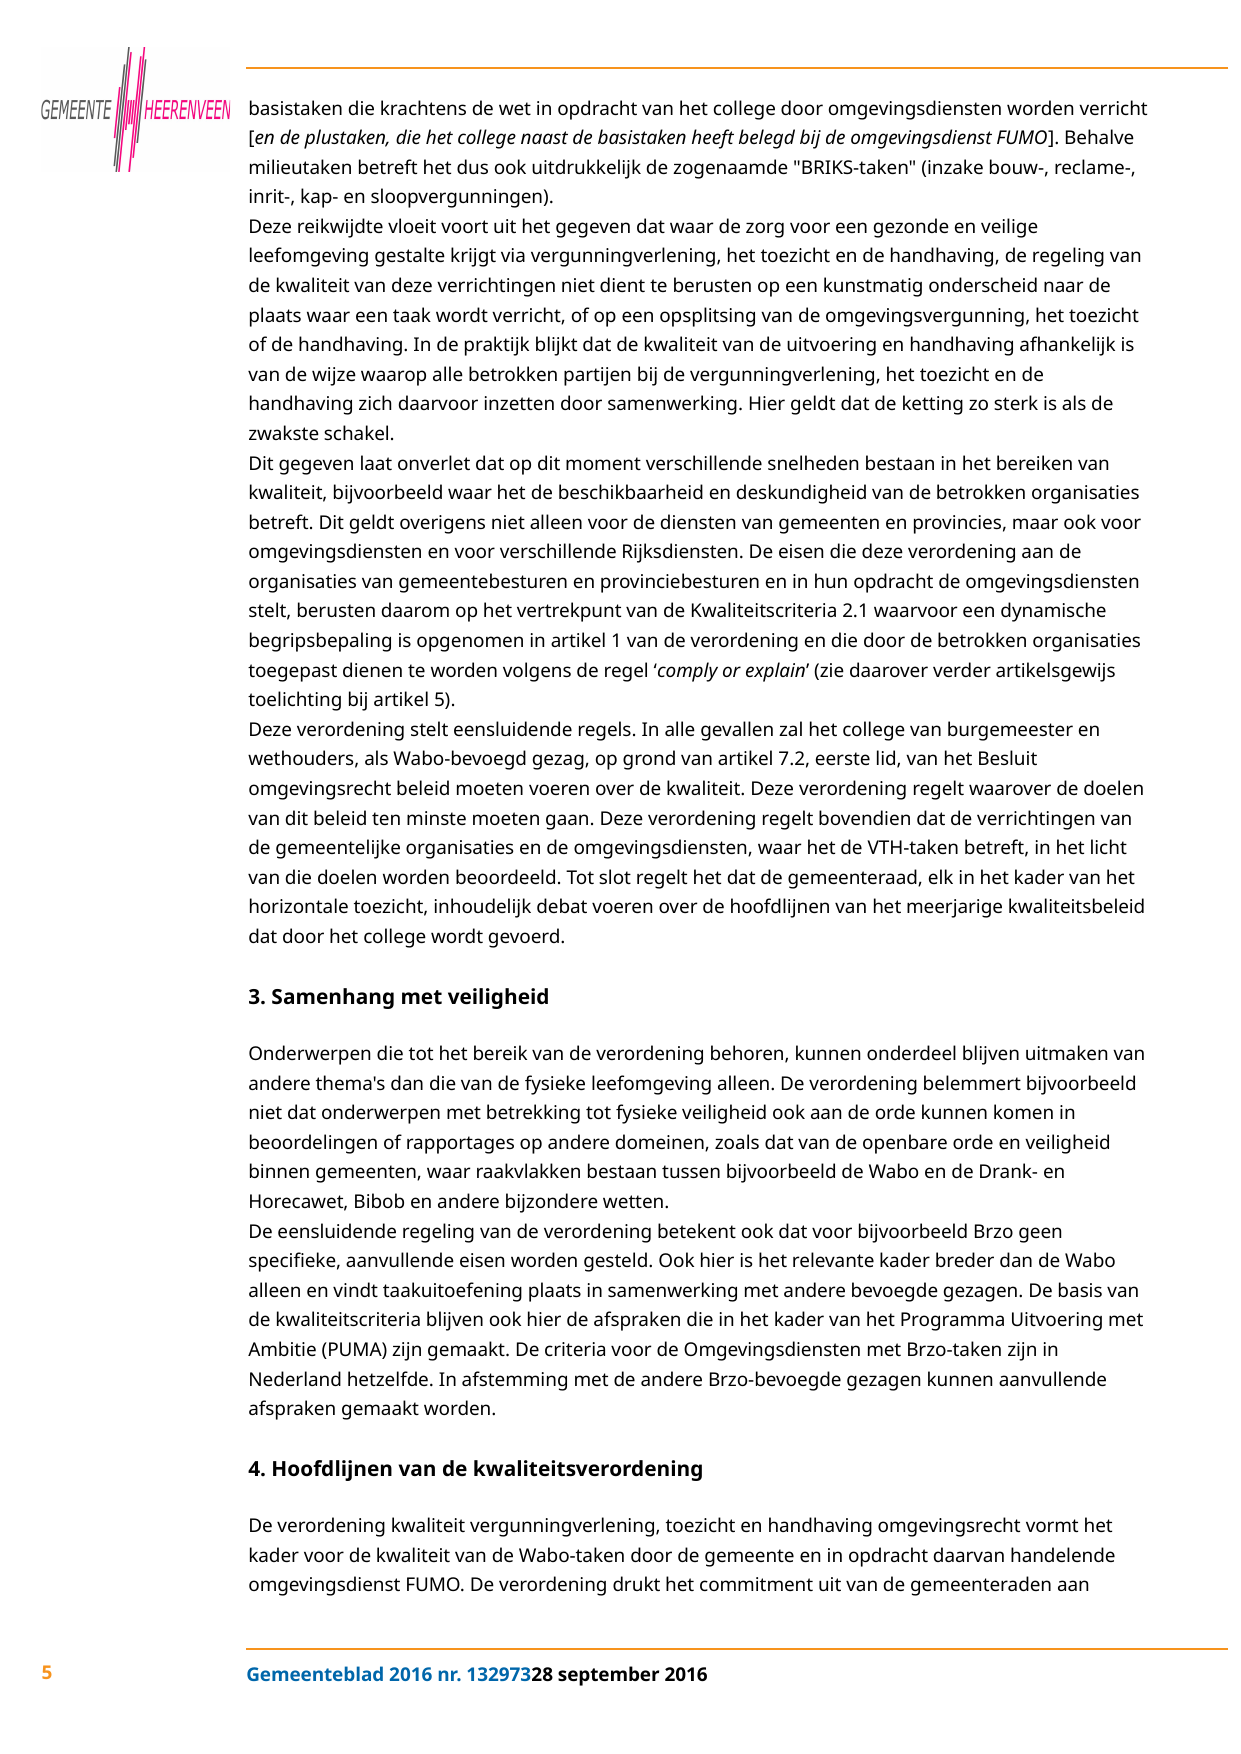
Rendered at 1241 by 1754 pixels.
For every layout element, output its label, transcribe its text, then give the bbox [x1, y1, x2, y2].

text Onderwerpen die tot het bereik van de verordening behoren, kunnen onderdeel blijven uitmaken van andere thema's dan die van de fysieke leefomgeving alleen. De verordening belemmert bijvoorbeeld niet dat onderwerpen met betrekking tot fysieke veiligheid ook aan de orde kunnen komen in beoordelingen of rapportages op andere domeinen, zoals dat van de openbare orde en veiligheid binnen gemeenten, waar raakvlakken bestaan tussen bijvoorbeeld de Wabo en de Drank- en Horecawet, Bibob en andere bijzondere wetten. [248, 1040, 1152, 1214]
text 4. Hoofdlijnen van de kwaliteitsverordening [248, 1454, 1152, 1483]
text De verordening kwaliteit vergunningverlening, toezicht en handhaving omgevingsrecht vormt het kader voor de kwaliteit van de Wabo-taken door de gemeente en in opdracht daarvan handelende omgevingsdienst FUMO. De verordening drukt het commitment uit van de gemeenteraden aan [248, 1512, 1152, 1597]
text Deze verordening stelt eensluidende regels. In alle gevallen zal het college van burgemeester en wethouders, als Wabo-bevoegd gezag, op grond van artikel 7.2, eerste lid, van het Besluit omgevingsrecht beleid moeten voeren over de kwaliteit. Deze verordening regelt waarover de doelen van dit beleid ten minste moeten gaan. Deze verordening regelt bovendien dat de verrichtingen van de gemeentelijke organisaties en de omgevingsdiensten, waar het de VTH-taken betreft, in het licht van die doelen worden beoordeeld. Tot slot regelt het dat de gemeenteraad, elk in het kader van het horizontale toezicht, inhoudelijk debat voeren over de hoofdlijnen van het meerjarige kwaliteitsbeleid dat door het college wordt gevoerd. [248, 716, 1152, 949]
picture [41, 47, 231, 172]
text 3. Samenhang met veiligheid [248, 982, 1152, 1011]
text basistaken die krachtens de wet in opdracht van het college door omgevingsdiensten worden verricht [en de plustaken, die het college naast de basistaken heeft belegd bij de omgevingsdienst FUMO]. Behalve milieutaken betreft het dus ook uitdrukkelijk de zogenaamde "BRIKS-taken" (inzake bouw-, reclame-, inrit-, kap- en sloopvergunningen). [248, 95, 1152, 209]
text De eensluidende regeling van de verordening betekent ook dat voor bijvoorbeeld Brzo geen specifieke, aanvullende eisen worden gesteld. Ook hier is het relevante kader breder dan de Wabo alleen en vindt taakuitoefening plaats in samenwerking met andere bevoegde gezagen. De basis van de kwaliteitscriteria blijven ook hier de afspraken die in het kader van het Programma Uitvoering met Ambitie (PUMA) zijn gemaakt. De criteria voor de Omgevingsdiensten met Brzo-taken zijn in Nederland hetzelfde. In afstemming met de andere Brzo-bevoegde gezagen kunnen aanvullende afspraken gemaakt worden. [248, 1218, 1152, 1421]
text Deze reikwijdte vloeit voort uit het gegeven dat waar de zorg voor een gezonde en veilige leefomgeving gestalte krijgt via vergunningverlening, het toezicht en de handhaving, de regeling van de kwaliteit van deze verrichtingen niet dient te berusten op een kunstmatig onderscheid naar de plaats waar een taak wordt verricht, of op een opsplitsing van de omgevingsvergunning, het toezicht of de handhaving. In de praktijk blijkt dat de kwaliteit van de uitvoering en handhaving afhankelijk is van de wijze waarop alle betrokken partijen bij de vergunningverlening, het toezicht en de handhaving zich daarvoor inzetten door samenwerking. Hier geldt dat de ketting zo sterk is als de zwakste schakel. [248, 213, 1152, 446]
text Dit gegeven laat onverlet dat op dit moment verschillende snelheden bestaan in het bereiken van kwaliteit, bijvoorbeeld waar het de beschikbaarheid en deskundigheid van de betrokken organisaties betreft. Dit geldt overigens niet alleen voor de diensten van gemeenten en provincies, maar ook voor omgevingsdiensten en voor verschillende Rijksdiensten. De eisen die deze verordening aan de organisaties van gemeentebesturen en provinciebesturen en in hun opdracht de omgevingsdiensten stelt, berusten daarom op het vertrekpunt van de Kwaliteitscriteria 2.1 waarvoor een dynamische begripsbepaling is opgenomen in artikel 1 van de verordening en die door de betrokken organisaties toegepast dienen te worden volgens de regel ‘comply or explain’ (zie daarover verder artikelsgewijs toelichting bij artikel 5). [248, 450, 1152, 712]
